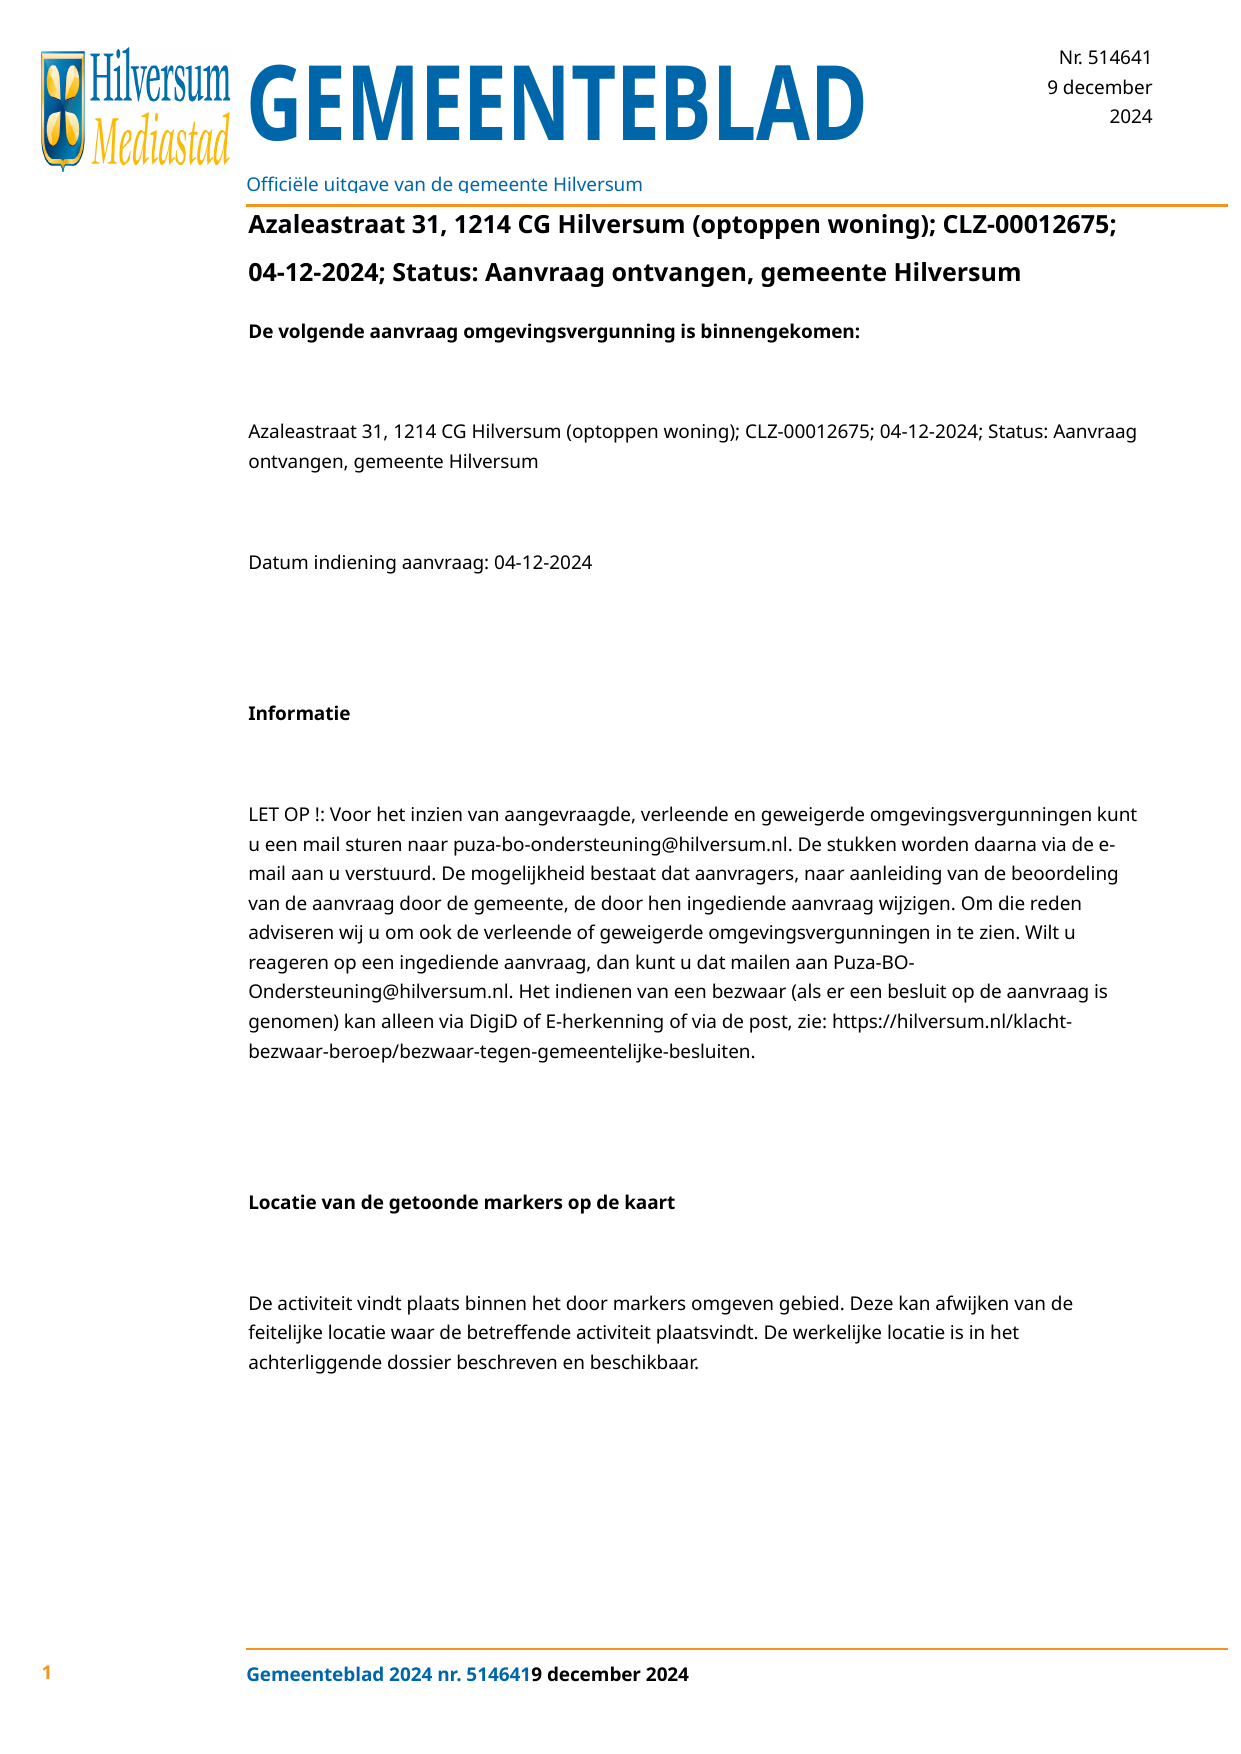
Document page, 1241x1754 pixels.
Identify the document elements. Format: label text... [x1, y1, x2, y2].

text De activiteit vindt plaats binnen het door markers omgeven gebied. Deze kan afwijken van de feitelijke locatie waar de betreffende activiteit plaatsvindt. De werkelijke locatie is in het achterliggende dossier beschreven en beschikbaar. [248, 1290, 1152, 1375]
text Locatie van de getoonde markers op de kaart [248, 1189, 1152, 1215]
text LET OP !: Voor het inzien van aangevraagde, verleende en geweigerde omgevingsvergunningen kunt u een mail sturen naar puza-bo-ondersteuning@hilversum.nl. De stukken worden daarna via de e-mail aan u verstuurd. De mogelijkheid bestaat dat aanvragers, naar aanleiding van de beoordeling van de aanvraag door de gemeente, de door hen ingediende aanvraag wijzigen. Om die reden adviseren wij u om ook de verleende of geweigerde omgevingsvergunningen in te zien. Wilt u reageren op een ingediende aanvraag, dan kunt u dat mailen aan Puza-BO-Ondersteuning@hilversum.nl. Het indienen van een bezwaar (als er een besluit op de aanvraag is genomen) kan alleen via DigiD of E-herkenning of via de post, zie: https://hilversum.nl/klacht-bezwaar-beroep/bezwaar-tegen-gemeentelijke-besluiten. [248, 801, 1152, 1064]
text Azaleastraat 31, 1214 CG Hilversum (optoppen woning); CLZ-00012675; 04-12-2024; Status: Aanvraag ontvangen, gemeente Hilversum [248, 419, 1152, 474]
text Informatie [248, 700, 1152, 726]
text Azaleastraat 31, 1214 CG Hilversum (optoppen woning); CLZ-00012675; 04-12-2024; Status: Aanvraag ontvangen, gemeente Hilversum [248, 207, 1152, 288]
text Datum indiening aanvraag: 04-12-2024 [248, 549, 1152, 575]
text De volgende aanvraag omgevingsvergunning is binnengekomen: [248, 318, 1152, 344]
picture [41, 47, 231, 172]
